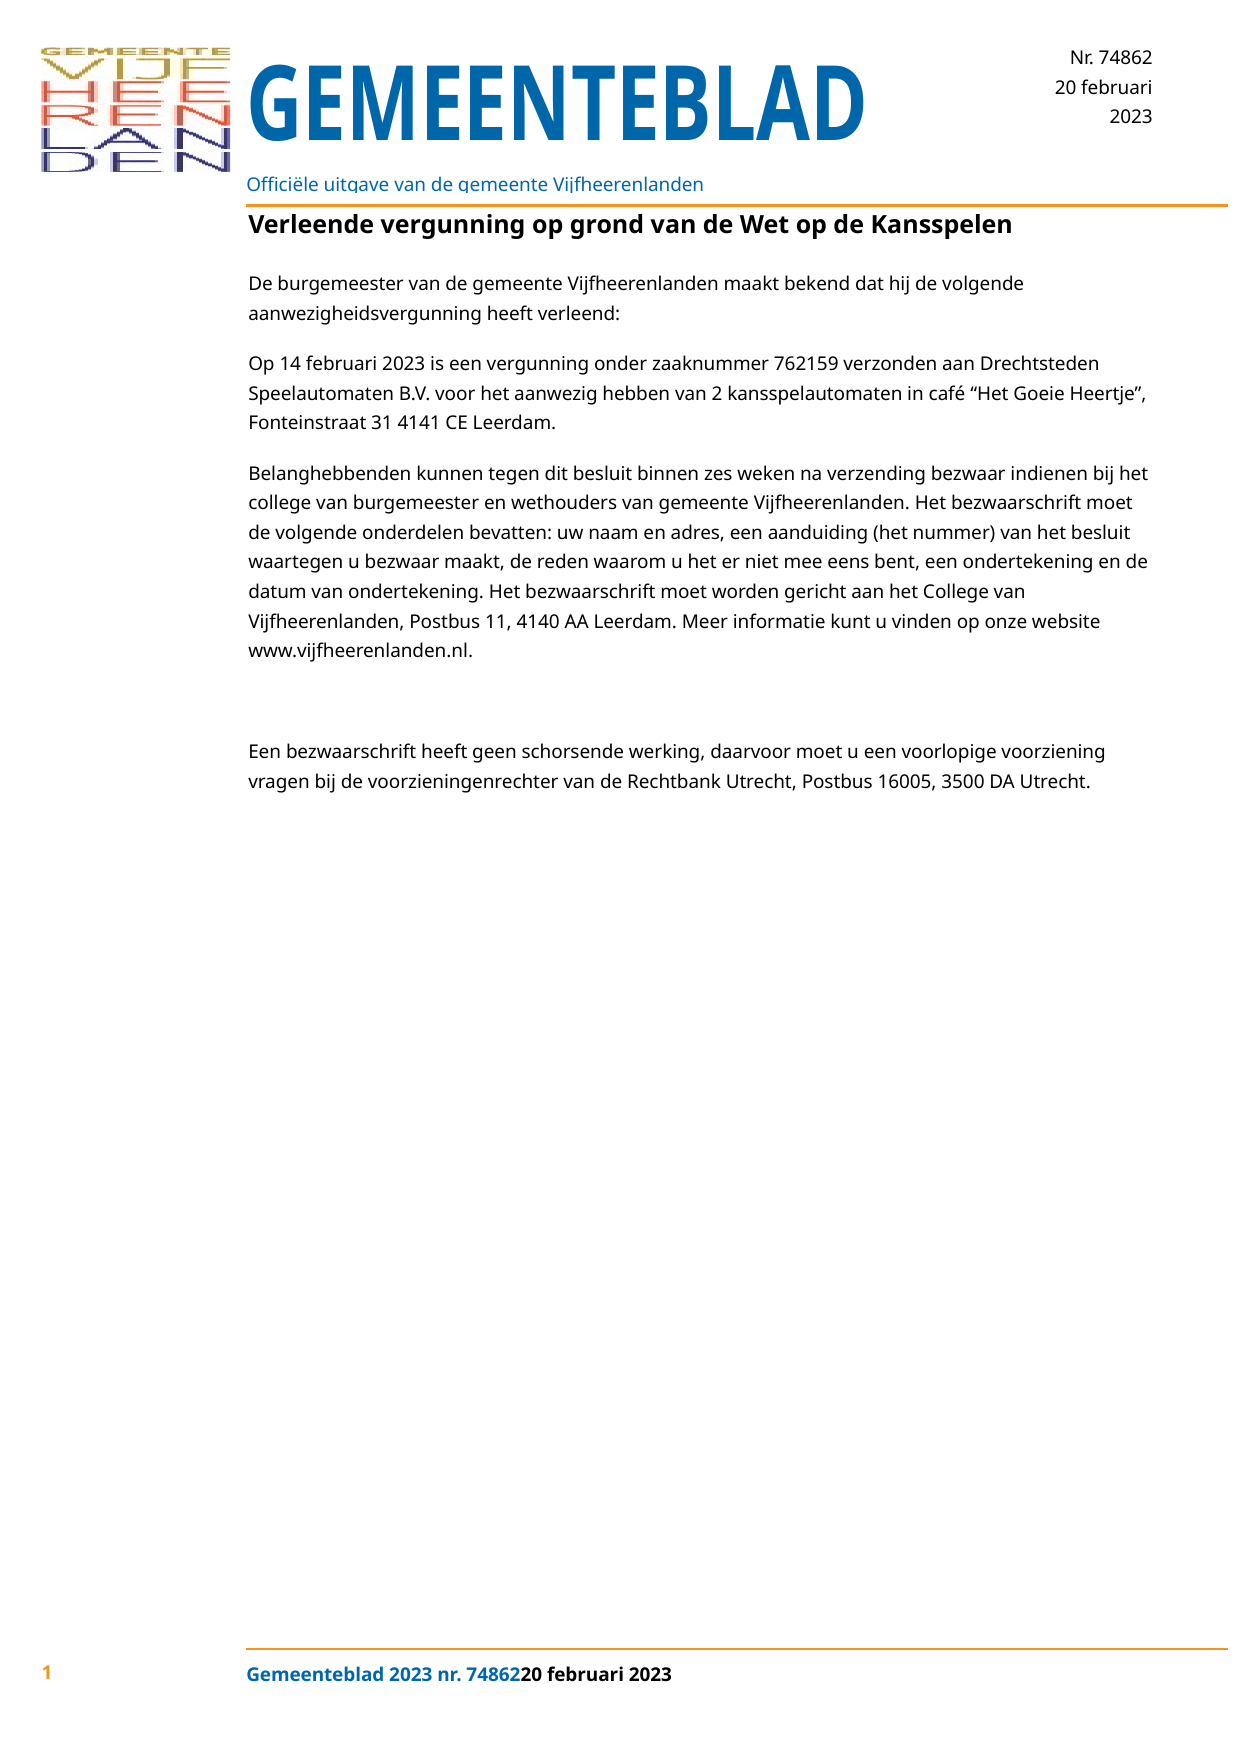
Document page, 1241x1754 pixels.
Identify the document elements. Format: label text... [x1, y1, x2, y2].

text Belanghebbenden kunnen tegen dit besluit binnen zes weken na verzending bezwaar indienen bij het college van burgemeester en wethouders van gemeente Vijfheerenlanden. Het bezwaarschrift moet de volgende onderdelen bevatten: uw naam en adres, een aanduiding (het nummer) van het besluit waartegen u bezwaar maakt, de reden waarom u het er niet mee eens bent, een ondertekening en de datum van ondertekening. Het bezwaarschrift moet worden gericht aan het College van Vijfheerenlanden, Postbus 11, 4140 AA Leerdam. Meer informatie kunt u vinden op onze website www.vijfheerenlanden.nl. [248, 460, 1152, 663]
text Een bezwaarschrift heeft geen schorsende werking, daarvoor moet u een voorlopige voorziening vragen bij de voorzieningenrechter van de Rechtbank Utrecht, Postbus 16005, 3500 DA Utrecht. [248, 738, 1152, 793]
text Verleende vergunning op grond van de Wet op de Kansspelen [248, 207, 1152, 241]
text De burgemeester van de gemeente Vijfheerenlanden maakt bekend dat hij de volgende aanwezigheidsvergunning heeft verleend: [248, 270, 1152, 326]
text Op 14 februari 2023 is een vergunning onder zaaknummer 762159 verzonden aan Drechtsteden Speelautomaten B.V. voor het aanwezig hebben van 2 kansspelautomaten in café “Het Goeie Heertje”, Fonteinstraat 31 4141 CE Leerdam. [248, 350, 1152, 435]
picture [41, 47, 231, 172]
